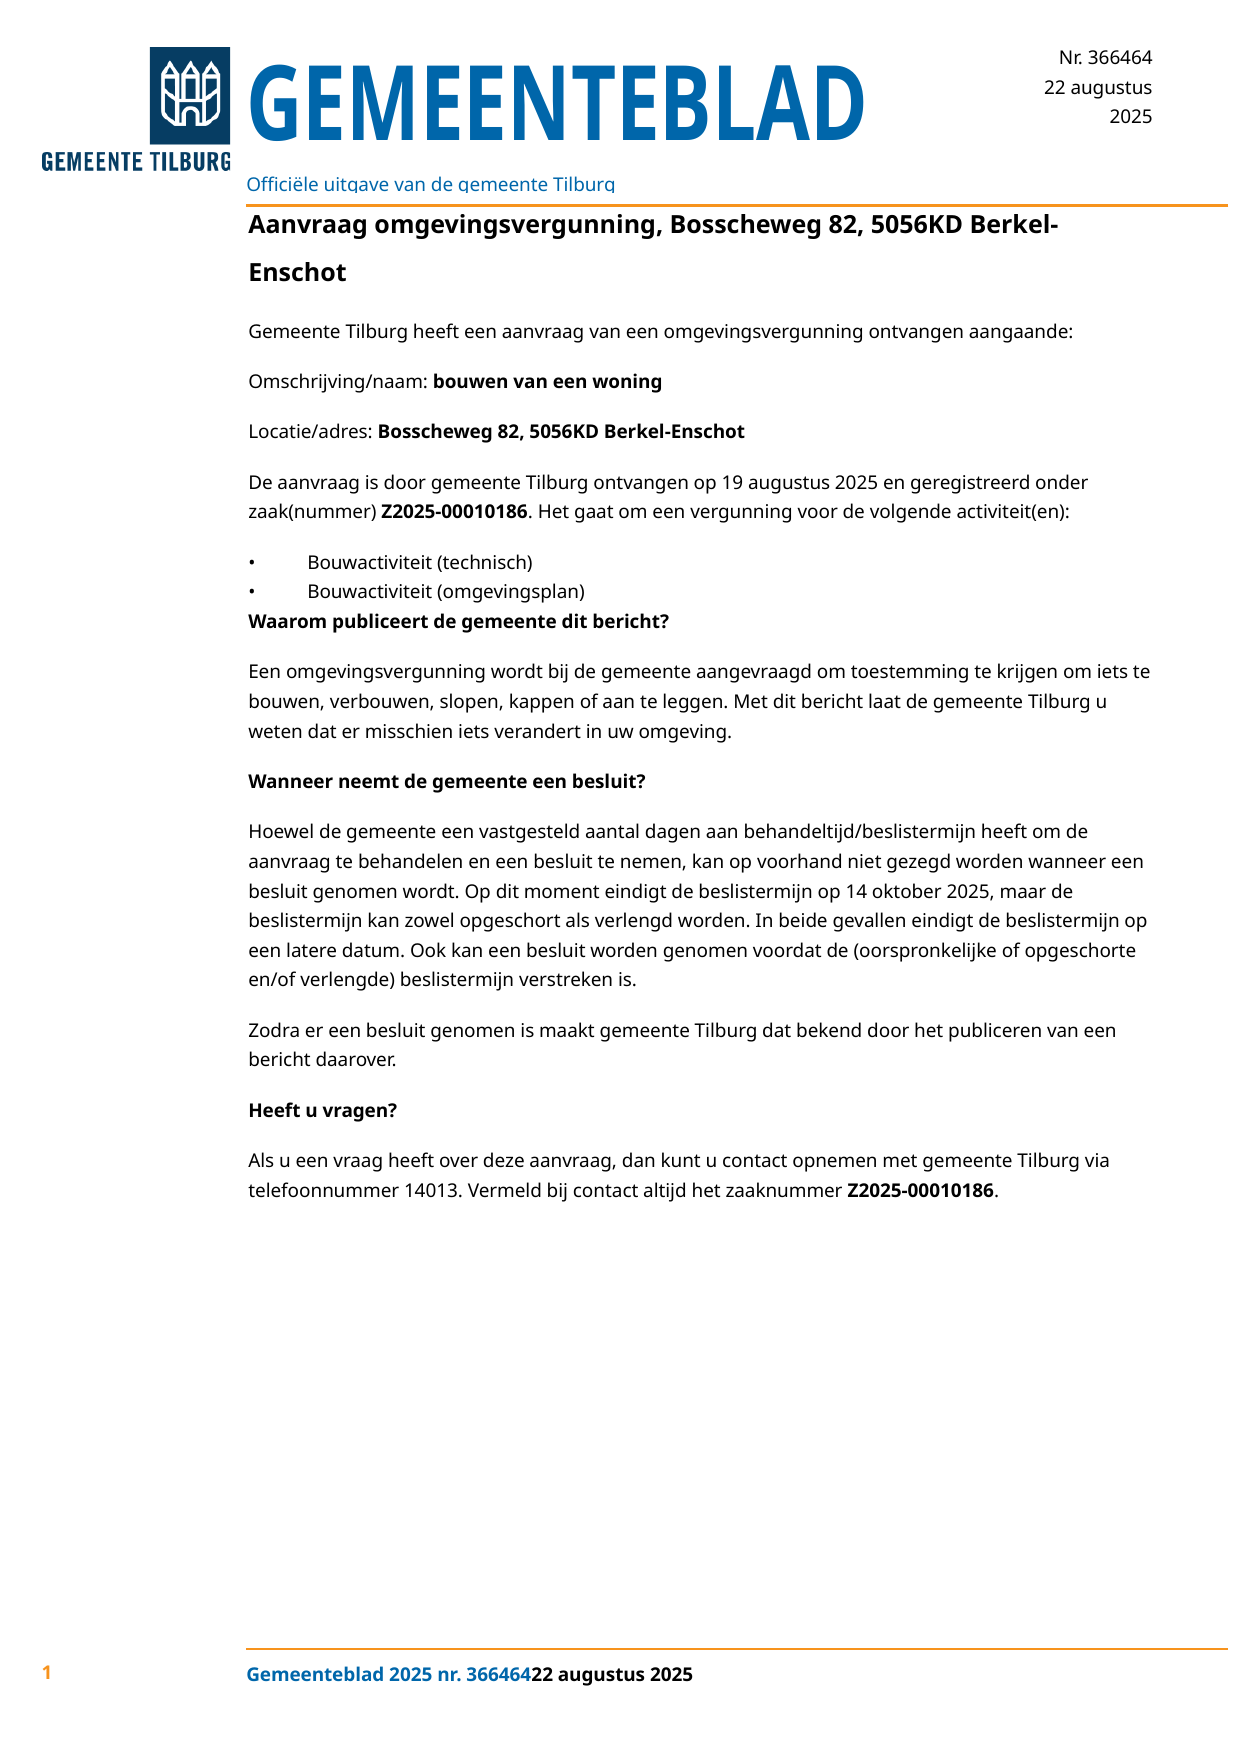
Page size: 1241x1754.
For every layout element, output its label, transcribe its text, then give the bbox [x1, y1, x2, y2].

text Heeft u vragen? [248, 1097, 1152, 1123]
list Bouwactiviteit (technisch) [248, 549, 1152, 575]
text Aanvraag omgevingsvergunning, Bosscheweg 82, 5056KD Berkel-Enschot [248, 207, 1152, 288]
text Waarom publiceert de gemeente dit bericht? [248, 608, 1152, 634]
text Omschrijving/naam: bouwen van een woning [248, 368, 1152, 394]
text Als u een vraag heeft over deze aanvraag, dan kunt u contact opnemen met gemeente Tilburg via telefoonnummer 14013. Vermeld bij contact altijd het zaaknummer Z2025-00010186. [248, 1147, 1152, 1203]
text Hoewel de gemeente een vastgesteld aantal dagen aan behandeltijd/beslistermijn heeft om de aanvraag te behandelen en een besluit te nemen, kan op voorhand niet gezegd worden wanneer een besluit genomen wordt. Op dit moment eindigt de beslistermijn op 14 oktober 2025, maar de beslistermijn kan zowel opgeschort als verlengd worden. In beide gevallen eindigt de beslistermijn op een latere datum. Ook kan een besluit worden genomen voordat de (oorspronkelijke of opgeschorte en/of verlengde) beslistermijn verstreken is. [248, 819, 1152, 992]
text Wanneer neemt de gemeente een besluit? [248, 768, 1152, 794]
text Locatie/adres: Bosscheweg 82, 5056KD Berkel-Enschot [248, 419, 1152, 444]
text De aanvraag is door gemeente Tilburg ontvangen op 19 augustus 2025 en geregistreerd onder zaak(nummer) Z2025-00010186. Het gaat om een vergunning voor de volgende activiteit(en): [248, 469, 1152, 524]
text Zodra er een besluit genomen is maakt gemeente Tilburg dat bekend door het publiceren van een bericht daarover. [248, 1017, 1152, 1072]
picture [41, 47, 231, 172]
list Bouwactiviteit (omgevingsplan) [248, 579, 1152, 604]
text Een omgevingsvergunning wordt bij de gemeente aangevraagd om toestemming te krijgen om iets te bouwen, verbouwen, slopen, kappen of aan te leggen. Met dit bericht laat de gemeente Tilburg u weten dat er misschien iets verandert in uw omgeving. [248, 659, 1152, 744]
text Gemeente Tilburg heeft een aanvraag van een omgevingsvergunning ontvangen aangaande: [248, 318, 1152, 344]
